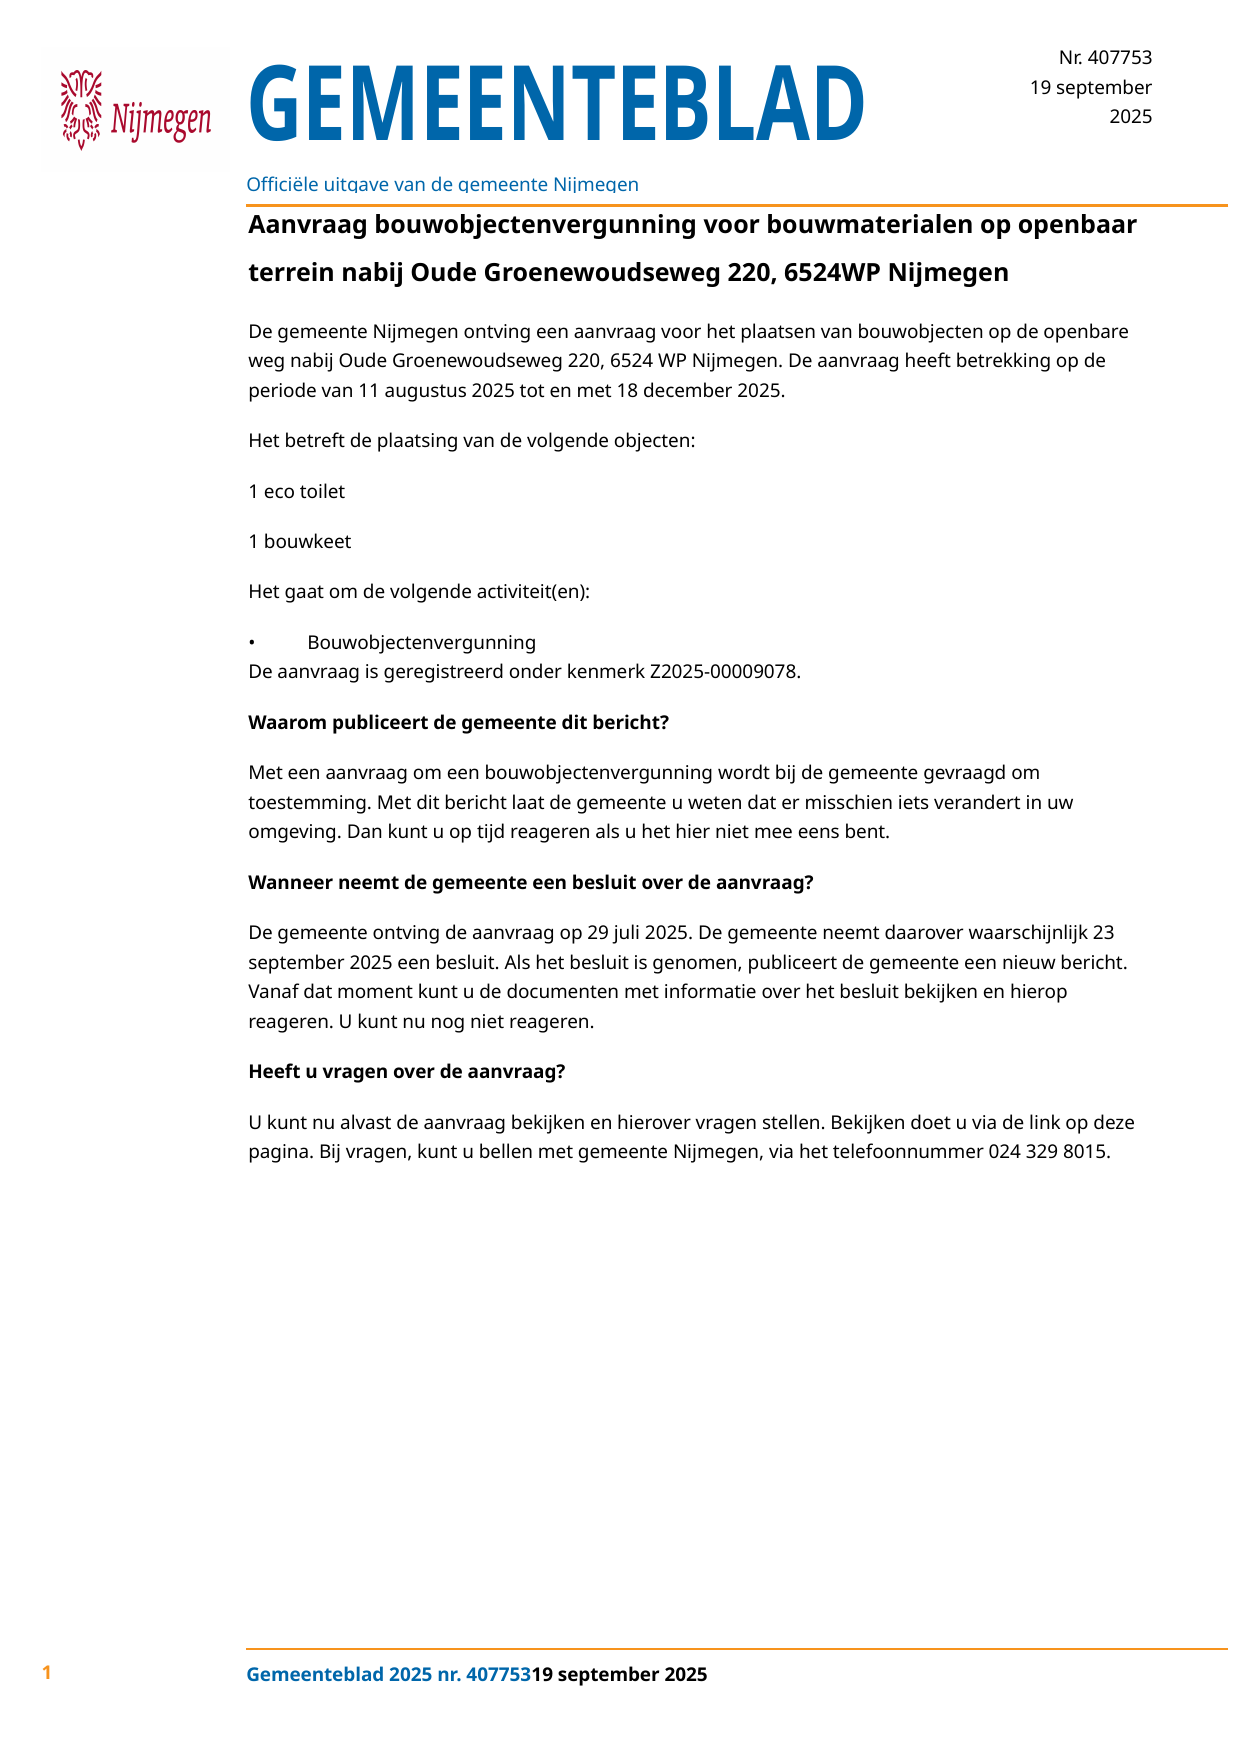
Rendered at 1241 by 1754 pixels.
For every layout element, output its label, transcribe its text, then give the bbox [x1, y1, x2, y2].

text Het betreft de plaatsing van de volgende objecten: [248, 427, 1152, 453]
text Wanneer neemt de gemeente een besluit over de aanvraag? [248, 869, 1152, 895]
text U kunt nu alvast de aanvraag bekijken en hierover vragen stellen. Bekijken doet u via de link op deze pagina. Bij vragen, kunt u bellen met gemeente Nijmegen, via het telefoonnummer 024 329 8015. [248, 1109, 1152, 1164]
text Waarom publiceert de gemeente dit bericht? [248, 709, 1152, 735]
text Het gaat om de volgende activiteit(en): [248, 579, 1152, 604]
text 1 bouwkeet [248, 528, 1152, 554]
picture [41, 47, 231, 172]
text Met een aanvraag om een bouwobjectenvergunning wordt bij de gemeente gevraagd om toestemming. Met dit bericht laat de gemeente u weten dat er misschien iets verandert in uw omgeving. Dan kunt u op tijd reageren als u het hier niet mee eens bent. [248, 759, 1152, 844]
text 1 eco toilet [248, 478, 1152, 504]
text De aanvraag is geregistreerd onder kenmerk Z2025-00009078. [248, 659, 1152, 684]
text De gemeente Nijmegen ontving een aanvraag voor het plaatsen van bouwobjecten op de openbare weg nabij Oude Groenewoudseweg 220, 6524 WP Nijmegen. De aanvraag heeft betrekking op de periode van 11 augustus 2025 tot en met 18 december 2025. [248, 318, 1152, 403]
text Heeft u vragen over de aanvraag? [248, 1059, 1152, 1084]
text Aanvraag bouwobjectenvergunning voor bouwmaterialen op openbaar terrein nabij Oude Groenewoudseweg 220, 6524WP Nijmegen [248, 207, 1152, 288]
text De gemeente ontving de aanvraag op 29 juli 2025. De gemeente neemt daarover waarschijnlijk 23 september 2025 een besluit. Als het besluit is genomen, publiceert de gemeente een nieuw bericht. Vanaf dat moment kunt u de documenten met informatie over het besluit bekijken en hierop reageren. U kunt nu nog niet reageren. [248, 919, 1152, 1034]
list Bouwobjectenvergunning [248, 629, 1152, 655]
